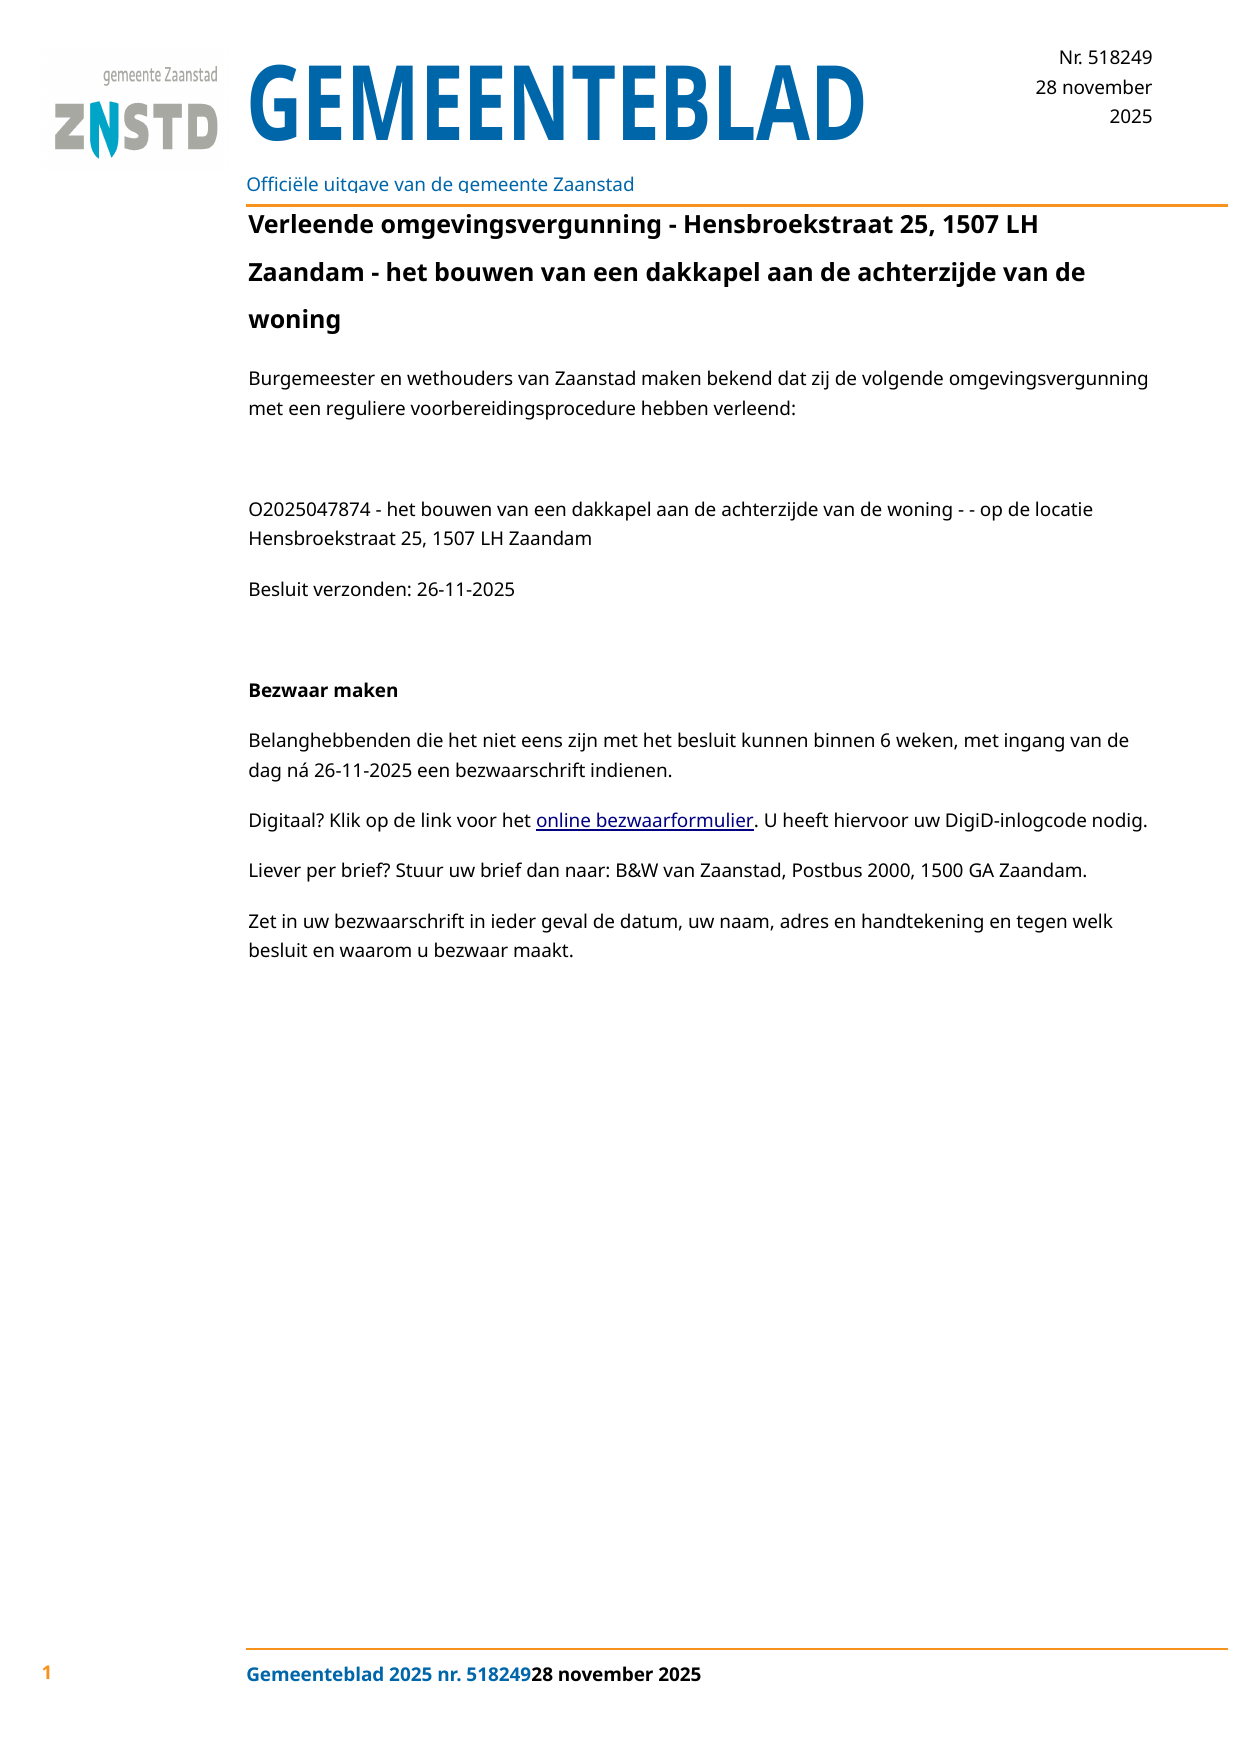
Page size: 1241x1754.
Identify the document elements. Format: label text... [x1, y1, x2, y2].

text O2025047874 - het bouwen van een dakkapel aan de achterzijde van de woning - - op de locatie Hensbroekstraat 25, 1507 LH Zaandam [248, 496, 1152, 551]
text Belanghebbenden die het niet eens zijn met het besluit kunnen binnen 6 weken, met ingang van de dag ná 26-11-2025 een bezwaarschrift indienen. [248, 727, 1152, 782]
text Digitaal? Klik op de link voor het online bezwaarformulier. U heeft hiervoor uw DigiD-inlogcode nodig. [248, 807, 1152, 833]
text Liever per brief? Stuur uw brief dan naar: B&W van Zaanstad, Postbus 2000, 1500 GA Zaandam. [248, 858, 1152, 883]
text Bezwaar maken [248, 677, 1152, 702]
text Besluit verzonden: 26-11-2025 [248, 576, 1152, 602]
text Burgemeester en wethouders van Zaanstad maken bekend dat zij de volgende omgevingsvergunning met een reguliere voorbereidingsprocedure hebben verleend: [248, 366, 1152, 421]
picture [41, 47, 231, 172]
text Verleende omgevingsvergunning - Hensbroekstraat 25, 1507 LH Zaandam - het bouwen van een dakkapel aan de achterzijde van de woning [248, 207, 1152, 336]
text Zet in uw bezwaarschrift in ieder geval de datum, uw naam, adres en handtekening en tegen welk besluit en waarom u bezwaar maakt. [248, 908, 1152, 963]
